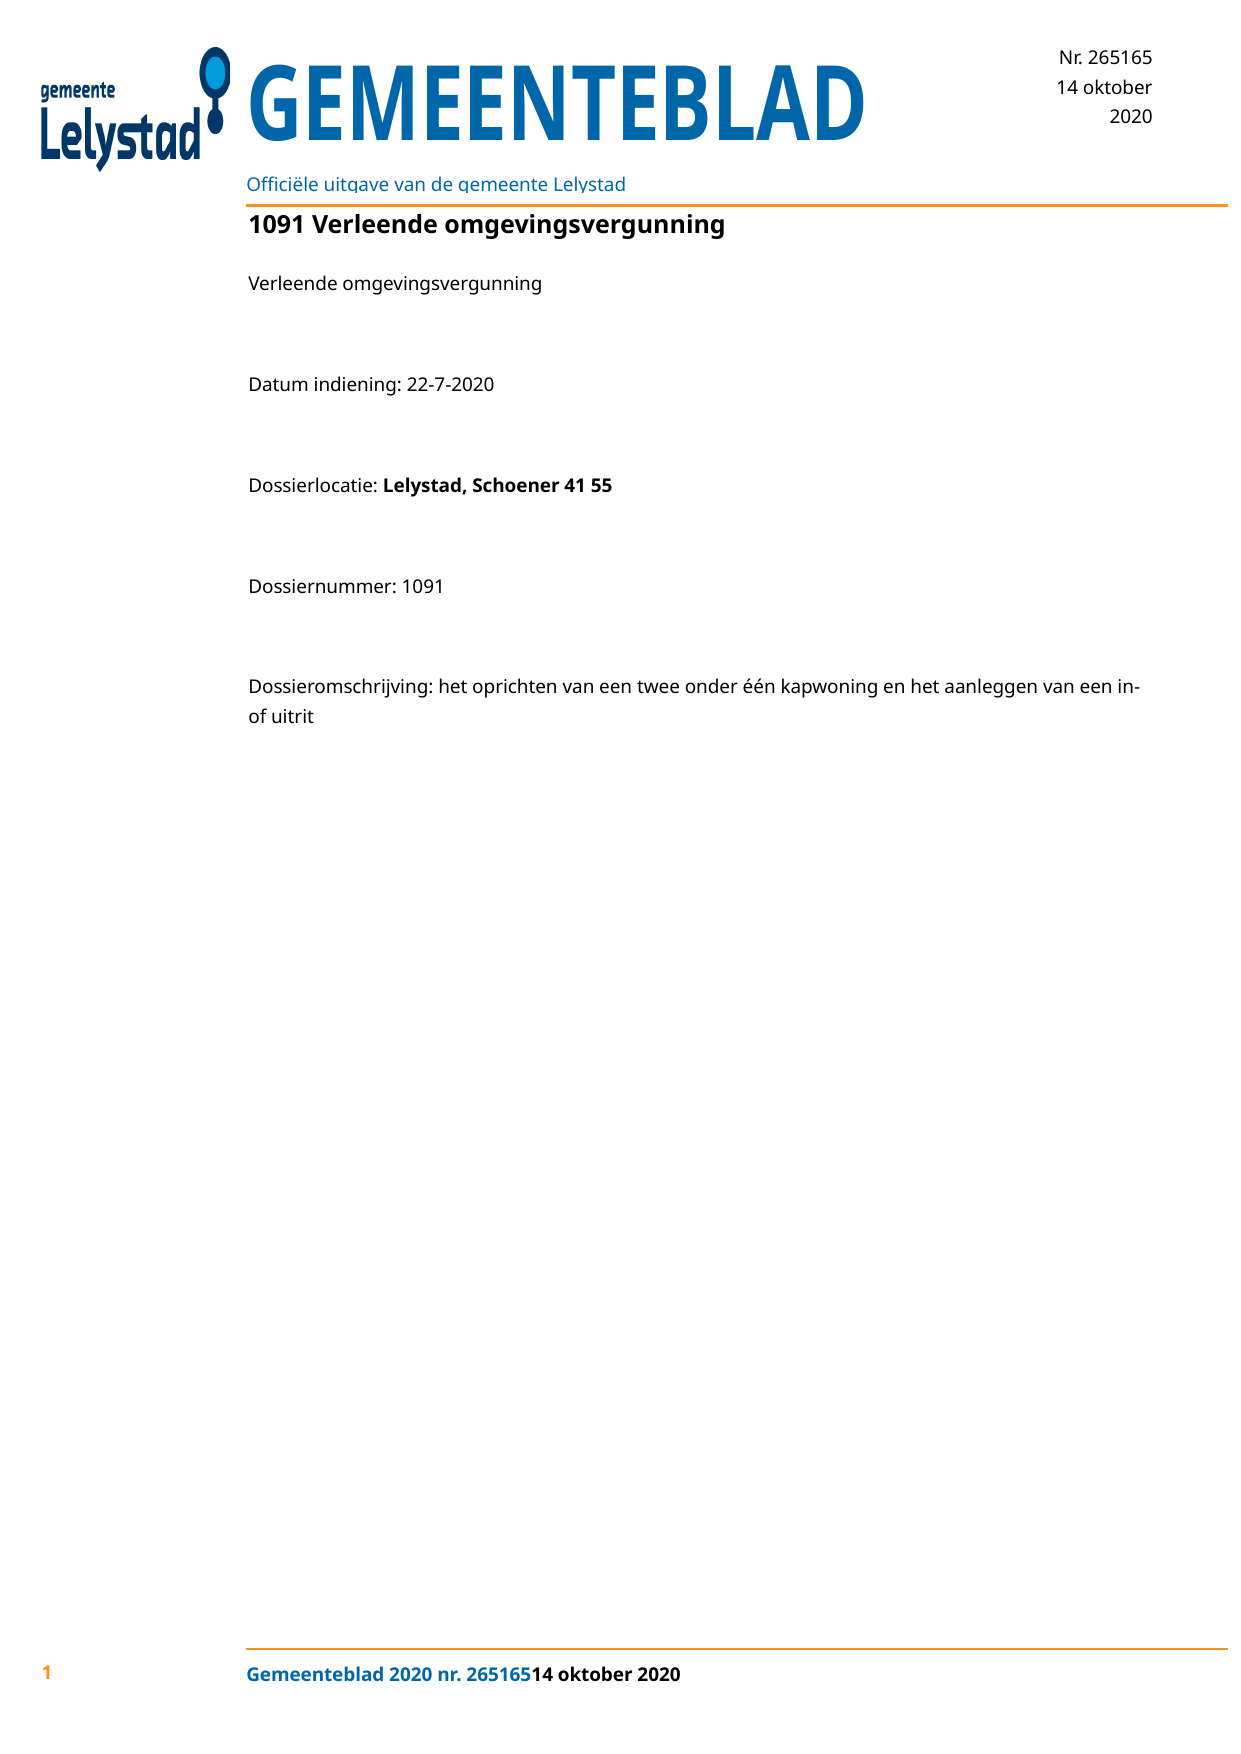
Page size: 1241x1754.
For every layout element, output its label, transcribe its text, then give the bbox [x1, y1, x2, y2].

text Verleende omgevingsvergunning [248, 270, 1152, 296]
text Dossierlocatie: Lelystad, Schoener 41 55 [248, 472, 1152, 498]
picture [41, 47, 231, 172]
text Dossieromschrijving: het oprichten van een twee onder één kapwoning en het aanleggen van een in- of uitrit [248, 674, 1152, 729]
text Dossiernummer: 1091 [248, 573, 1152, 598]
text 1091 Verleende omgevingsvergunning [248, 207, 1152, 241]
text Datum indiening: 22-7-2020 [248, 371, 1152, 397]
